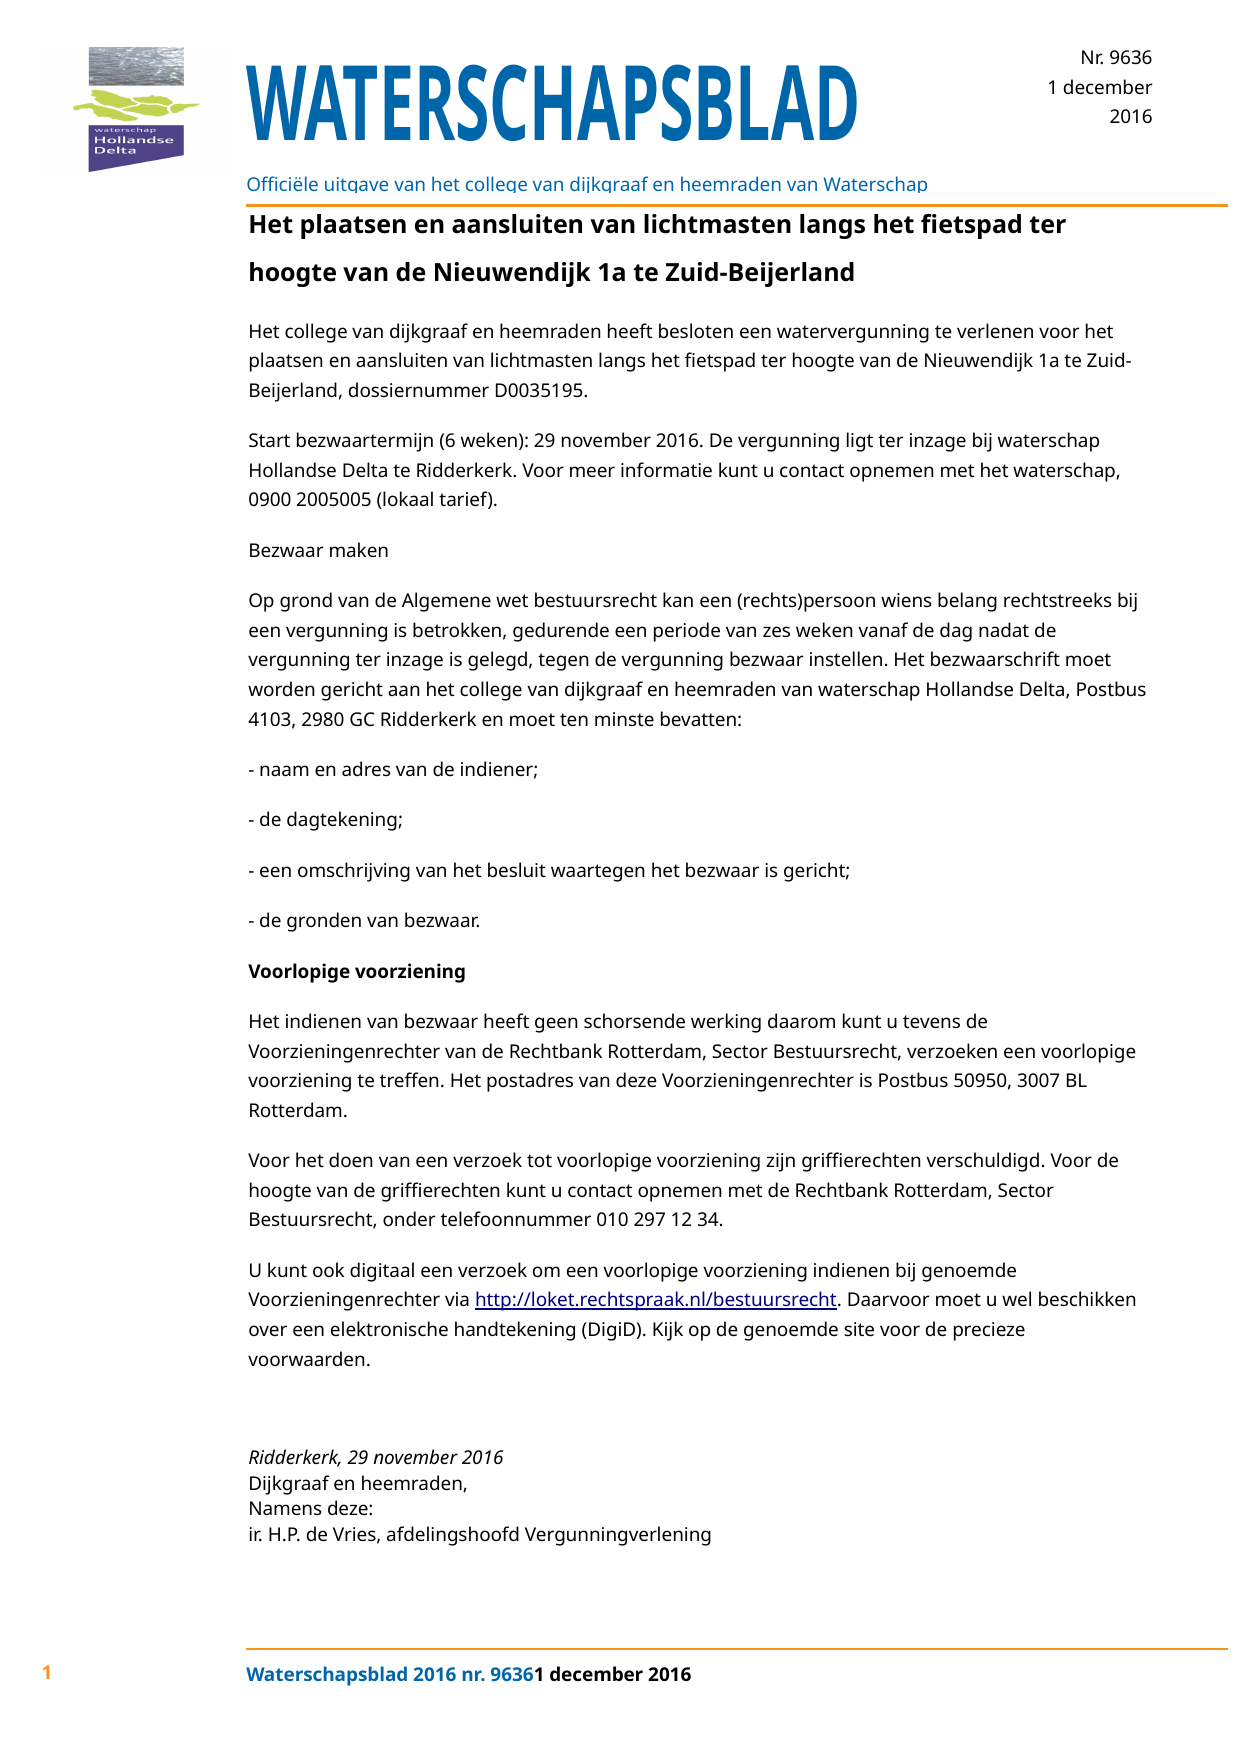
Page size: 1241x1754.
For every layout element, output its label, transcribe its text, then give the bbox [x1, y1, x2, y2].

picture [41, 47, 231, 172]
text Het college van dijkgraaf en heemraden heeft besloten een watervergunning te verlenen voor het plaatsen en aansluiten van lichtmasten langs het fietspad ter hoogte van de Nieuwendijk 1a te Zuid-Beijerland, dossiernummer D0035195. [248, 318, 1152, 403]
text Op grond van de Algemene wet bestuursrecht kan een (rechts)persoon wiens belang rechtstreeks bij een vergunning is betrokken, gedurende een periode van zes weken vanaf de dag nadat de vergunning ter inzage is gelegd, tegen de vergunning bezwaar instellen. Het bezwaarschrift moet worden gericht aan het college van dijkgraaf en heemraden van waterschap Hollandse Delta, Postbus 4103, 2980 GC Ridderkerk en moet ten minste bevatten: [248, 587, 1152, 732]
text - een omschrijving van het besluit waartegen het bezwaar is gericht; [248, 857, 1152, 883]
text Het indienen van bezwaar heeft geen schorsende werking daarom kunt u tevens de Voorzieningenrechter van de Rechtbank Rotterdam, Sector Bestuursrecht, verzoeken een voorlopige voorziening te treffen. Het postadres van deze Voorzieningenrechter is Postbus 50950, 3007 BL Rotterdam. [248, 1008, 1152, 1123]
text - de dagtekening; [248, 807, 1152, 832]
text Start bezwaartermijn (6 weken): 29 november 2016. De vergunning ligt ter inzage bij waterschap Hollandse Delta te Ridderkerk. Voor meer informatie kunt u contact opnemen met het waterschap, 0900 2005005 (lokaal tarief). [248, 427, 1152, 512]
text - de gronden van bezwaar. [248, 907, 1152, 933]
text Het plaatsen en aansluiten van lichtmasten langs het fietspad ter hoogte van de Nieuwendijk 1a te Zuid-Beijerland [248, 207, 1152, 288]
text Dijkgraaf en heemraden, [248, 1470, 1152, 1496]
text Voorlopige voorziening [248, 958, 1152, 984]
text Ridderkerk, 29 november 2016 [248, 1444, 1152, 1470]
text Namens deze: [248, 1496, 1152, 1521]
text U kunt ook digitaal een verzoek om een voorlopige voorziening indienen bij genoemde Voorzieningenrechter via http://loket.rechtspraak.nl/bestuursrecht. Daarvoor moet u wel beschikken over een elektronische handtekening (DigiD). Kijk op de genoemde site voor de precieze voorwaarden. [248, 1257, 1152, 1372]
text - naam en adres van de indiener; [248, 756, 1152, 782]
text Voor het doen van een verzoek tot voorlopige voorziening zijn griffierechten verschuldigd. Voor de hoogte van de griffierechten kunt u contact opnemen met de Rechtbank Rotterdam, Sector Bestuursrecht, onder telefoonnummer 010 297 12 34. [248, 1147, 1152, 1232]
text Bezwaar maken [248, 537, 1152, 563]
text ir. H.P. de Vries, afdelingshoofd Vergunningverlening [248, 1521, 1152, 1547]
